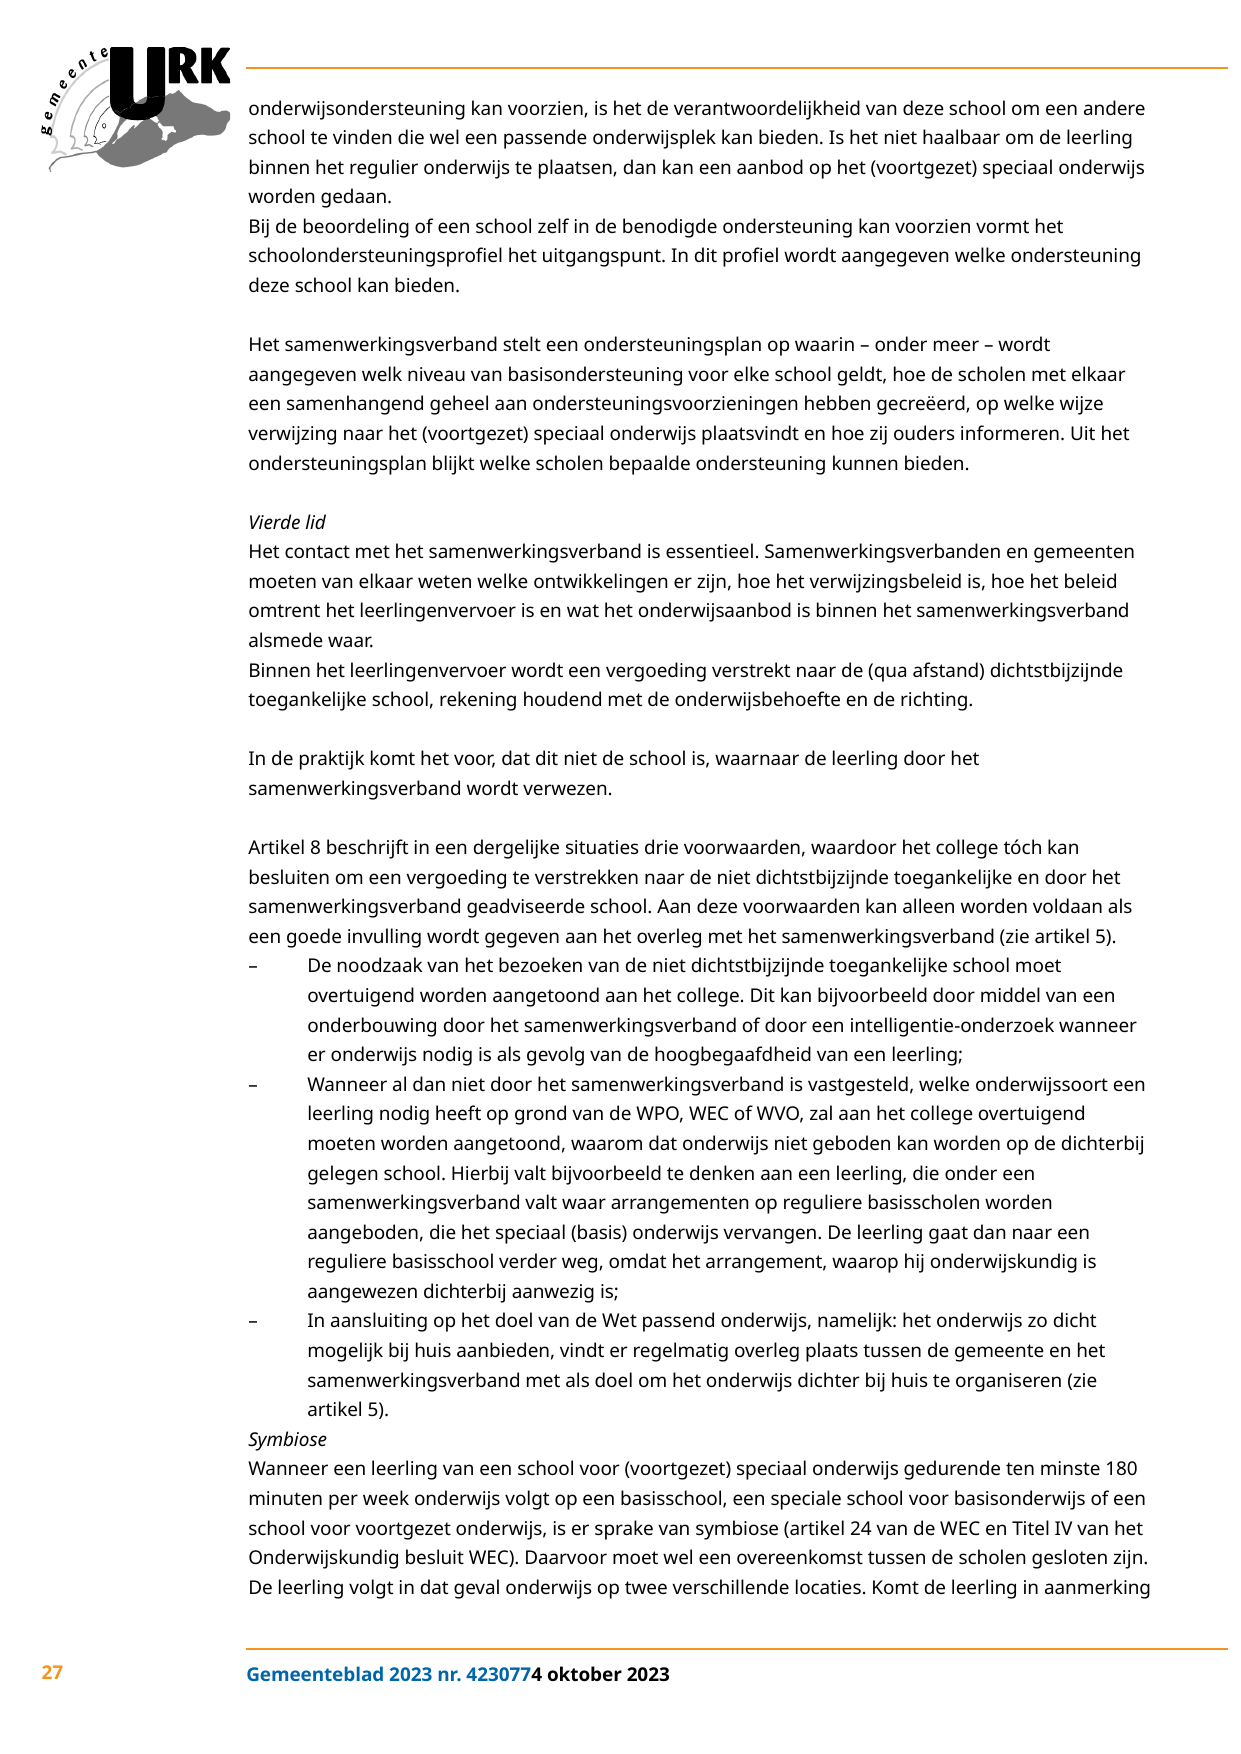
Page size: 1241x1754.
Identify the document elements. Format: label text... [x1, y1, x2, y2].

text onderwijsondersteuning kan voorzien, is het de verantwoordelijkheid van deze school om een andere school te vinden die wel een passende onderwijsplek kan bieden. Is het niet haalbaar om de leerling binnen het regulier onderwijs te plaatsen, dan kan een aanbod op het (voortgezet) speciaal onderwijs worden gedaan. [248, 95, 1152, 209]
text Bij de beoordeling of een school zelf in de benodigde ondersteuning kan voorzien vormt het schoolondersteuningsprofiel het uitgangspunt. In dit profiel wordt aangegeven welke ondersteuning deze school kan bieden. [248, 213, 1152, 298]
text Wanneer een leerling van een school voor (voortgezet) speciaal onderwijs gedurende ten minste 180 minuten per week onderwijs volgt op een basisschool, een speciale school voor basisonderwijs of een school voor voortgezet onderwijs, is er sprake van symbiose (artikel 24 van de WEC en Titel IV van het Onderwijskundig besluit WEC). Daarvoor moet wel een overeenkomst tussen de scholen gesloten zijn. De leerling volgt in dat geval onderwijs op twee verschillende locaties. Komt de leerling in aanmerking [248, 1456, 1152, 1600]
text Binnen het leerlingenvervoer wordt een vergoeding verstrekt naar de (qua afstand) dichtstbijzijnde toegankelijke school, rekening houdend met de onderwijsbehoefte en de richting. [248, 657, 1152, 712]
list Wanneer al dan niet door het samenwerkingsverband is vastgesteld, welke onderwijssoort een leerling nodig heeft op grond van de WPO, WEC of WVO, zal aan het college overtuigend moeten worden aangetoond, waarom dat onderwijs niet geboden kan worden op de dichterbij gelegen school. Hierbij valt bijvoorbeeld te denken aan een leerling, die onder een samenwerkingsverband valt waar arrangementen op reguliere basisscholen worden aangeboden, die het speciaal (basis) onderwijs vervangen. De leerling gaat dan naar een reguliere basisschool verder weg, omdat het arrangement, waarop hij onderwijskundig is aangewezen dichterbij aanwezig is; [248, 1071, 1152, 1304]
picture [41, 47, 231, 172]
text Het contact met het samenwerkingsverband is essentieel. Samenwerkingsverbanden en gemeenten moeten van elkaar weten welke ontwikkelingen er zijn, hoe het verwijzingsbeleid is, hoe het beleid omtrent het leerlingenvervoer is en wat het onderwijsaanbod is binnen het samenwerkingsverband alsmede waar. [248, 538, 1152, 653]
text Symbiose [248, 1426, 1152, 1452]
text Artikel 8 beschrijft in een dergelijke situaties drie voorwaarden, waardoor het college tóch kan besluiten om een vergoeding te verstrekken naar de niet dichtstbijzijnde toegankelijke en door het samenwerkingsverband geadviseerde school. Aan deze voorwaarden kan alleen worden voldaan als een goede invulling wordt gegeven aan het overleg met het samenwerkingsverband (zie artikel 5). [248, 834, 1152, 949]
list In aansluiting op het doel van de Wet passend onderwijs, namelijk: het onderwijs zo dicht mogelijk bij huis aanbieden, vindt er regelmatig overleg plaats tussen de gemeente en het samenwerkingsverband met als doel om het onderwijs dichter bij huis te organiseren (zie artikel 5). [248, 1308, 1152, 1422]
text In de praktijk komt het voor, dat dit niet de school is, waarnaar de leerling door het samenwerkingsverband wordt verwezen. [248, 746, 1152, 801]
list De noodzaak van het bezoeken van de niet dichtstbijzijnde toegankelijke school moet overtuigend worden aangetoond aan het college. Dit kan bijvoorbeeld door middel van een onderbouwing door het samenwerkingsverband of door een intelligentie-onderzoek wanneer er onderwijs nodig is als gevolg van de hoogbegaafdheid van een leerling; [248, 953, 1152, 1067]
text Vierde lid [248, 509, 1152, 535]
text Het samenwerkingsverband stelt een ondersteuningsplan op waarin – onder meer – wordt aangegeven welk niveau van basisondersteuning voor elke school geldt, hoe de scholen met elkaar een samenhangend geheel aan ondersteuningsvoorzieningen hebben gecreëerd, op welke wijze verwijzing naar het (voortgezet) speciaal onderwijs plaatsvindt en hoe zij ouders informeren. Uit het ondersteuningsplan blijkt welke scholen bepaalde ondersteuning kunnen bieden. [248, 331, 1152, 476]
